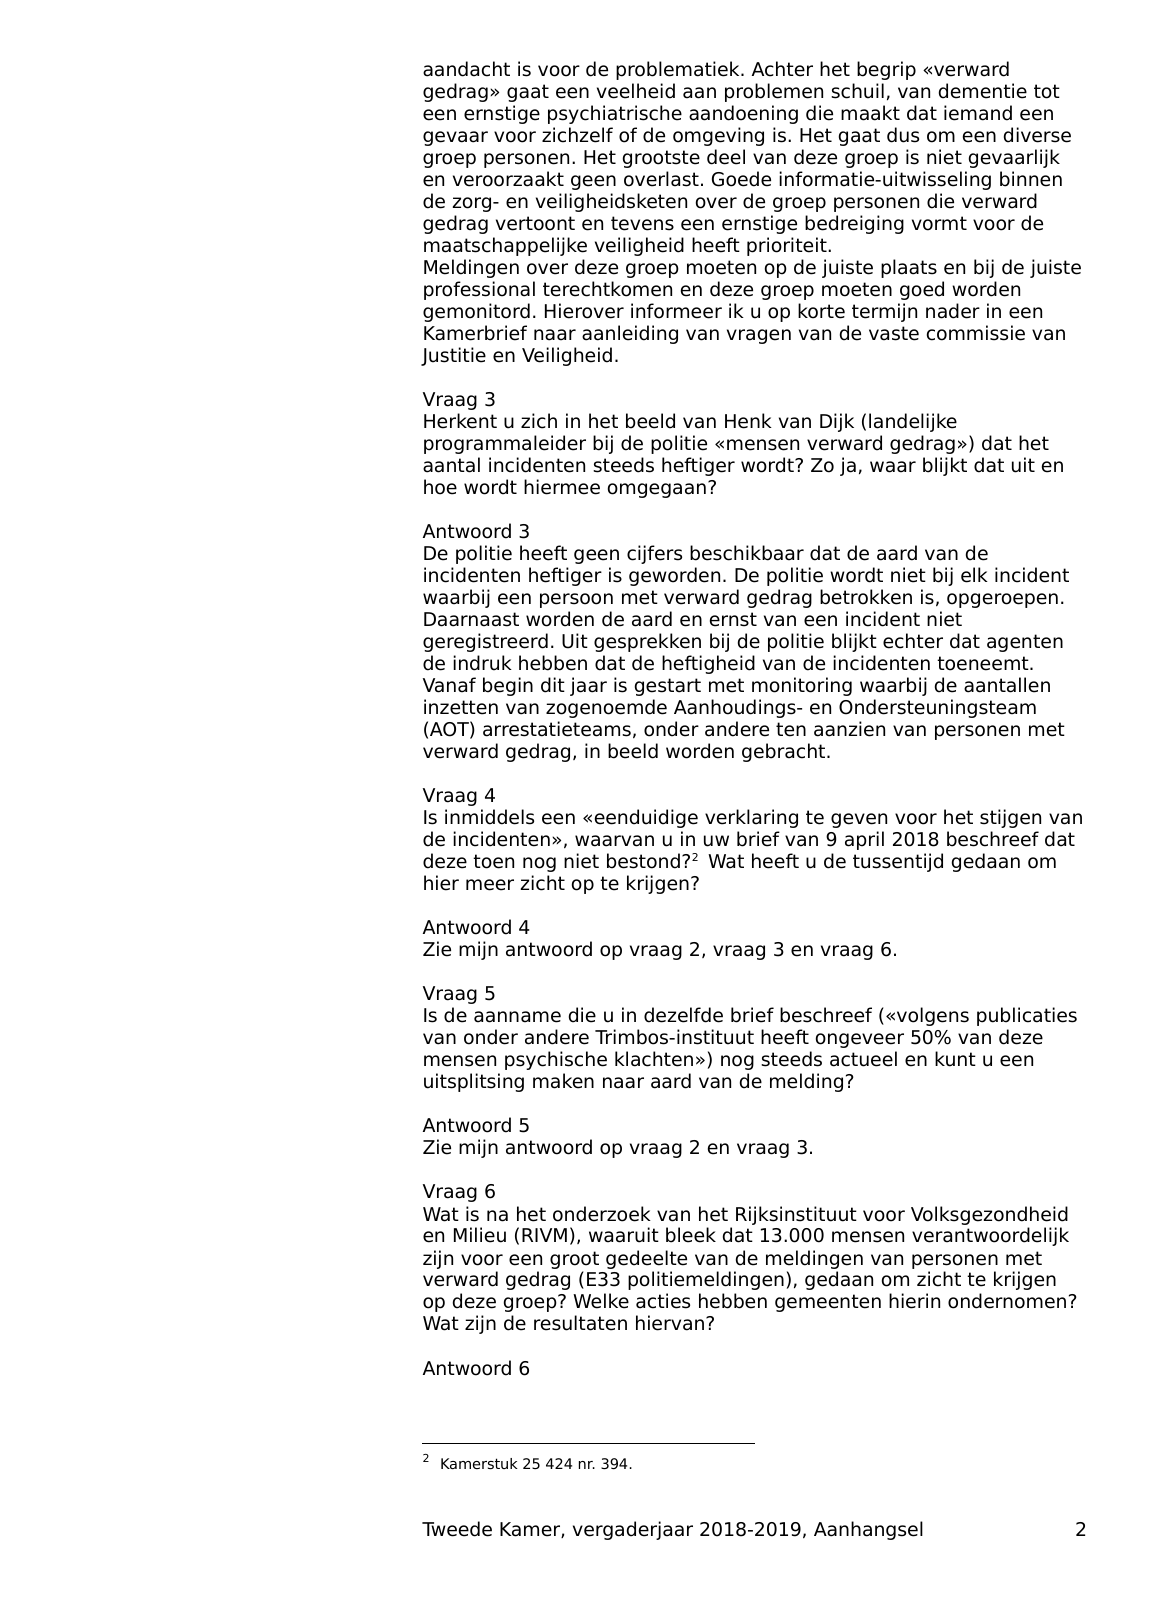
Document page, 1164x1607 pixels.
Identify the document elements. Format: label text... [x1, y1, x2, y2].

text Is inmiddels een «eenduidige verklaring te geven voor het stijgen van de incidenten», waarvan u in uw brief van 9 april 2018 beschreef dat deze toen nog niet bestond? Wat heeft u de tussentijd gedaan om hier meer zicht op te krijgen? [422, 807, 1087, 895]
text Antwoord 3 [422, 521, 1087, 543]
text Wat is na het onderzoek van het Rijksinstituut voor Volksgezondheid en Milieu (RIVM), waaruit bleek dat 13.000 mensen verantwoordelijk zijn voor een groot gedeelte van de meldingen van personen met verward gedrag (E33 politiemeldingen), gedaan om zicht te krijgen op deze groep? Welke acties hebben gemeenten hierin ondernomen? Wat zijn de resultaten hiervan? [422, 1203, 1087, 1335]
text Kamerstuk 25 424 nr. 394. [422, 1452, 1087, 1474]
text Antwoord 4 [422, 917, 1087, 939]
text aandacht is voor de problematiek. Achter het begrip «verward gedrag» gaat een veelheid aan problemen schuil, van dementie tot een ernstige psychiatrische aandoening die maakt dat iemand een gevaar voor zichzelf of de omgeving is. Het gaat dus om een diverse groep personen. Het grootste deel van deze groep is niet gevaarlijk en veroorzaakt geen overlast. Goede informatie-uitwisseling binnen de zorg- en veiligheidsketen over de groep personen die verward gedrag vertoont en tevens een ernstige bedreiging vormt voor de maatschappelijke veiligheid heeft prioriteit. [422, 59, 1087, 257]
text Is de aanname die u in dezelfde brief beschreef («volgens publicaties van onder andere Trimbos-instituut heeft ongeveer 50% van deze mensen psychische klachten») nog steeds actueel en kunt u een uitsplitsing maken naar aard van de melding? [422, 1005, 1087, 1093]
text De politie heeft geen cijfers beschikbaar dat de aard van de incidenten heftiger is geworden. De politie wordt niet bij elk incident waarbij een persoon met verward gedrag betrokken is, opgeroepen. Daarnaast worden de aard en ernst van een incident niet geregistreerd. Uit gesprekken bij de politie blijkt echter dat agenten de indruk hebben dat de heftigheid van de incidenten toeneemt. Vanaf begin dit jaar is gestart met monitoring waarbij de aantallen inzetten van zogenoemde Aanhoudings- en Ondersteuningsteam (AOT) arrestatieteams, onder andere ten aanzien van personen met verward gedrag, in beeld worden gebracht. [422, 543, 1087, 763]
text Antwoord 5 [422, 1115, 1087, 1137]
text Vraag 6 [422, 1181, 1087, 1203]
text Herkent u zich in het beeld van Henk van Dijk (landelijke programmaleider bij de politie «mensen verward gedrag») dat het aantal incidenten steeds heftiger wordt? Zo ja, waar blijkt dat uit en hoe wordt hiermee omgegaan? [422, 411, 1087, 499]
text Zie mijn antwoord op vraag 2 en vraag 3. [422, 1137, 1087, 1159]
text Vraag 3 [422, 389, 1087, 411]
text Antwoord 6 [422, 1357, 1087, 1379]
text Zie mijn antwoord op vraag 2, vraag 3 en vraag 6. [422, 939, 1087, 961]
text Meldingen over deze groep moeten op de juiste plaats en bij de juiste professional terechtkomen en deze groep moeten goed worden gemonitord. Hierover informeer ik u op korte termijn nader in een Kamerbrief naar aanleiding van vragen van de vaste commissie van Justitie en Veiligheid. [422, 257, 1087, 367]
text Vraag 4 [422, 785, 1087, 807]
text Vraag 5 [422, 983, 1087, 1005]
